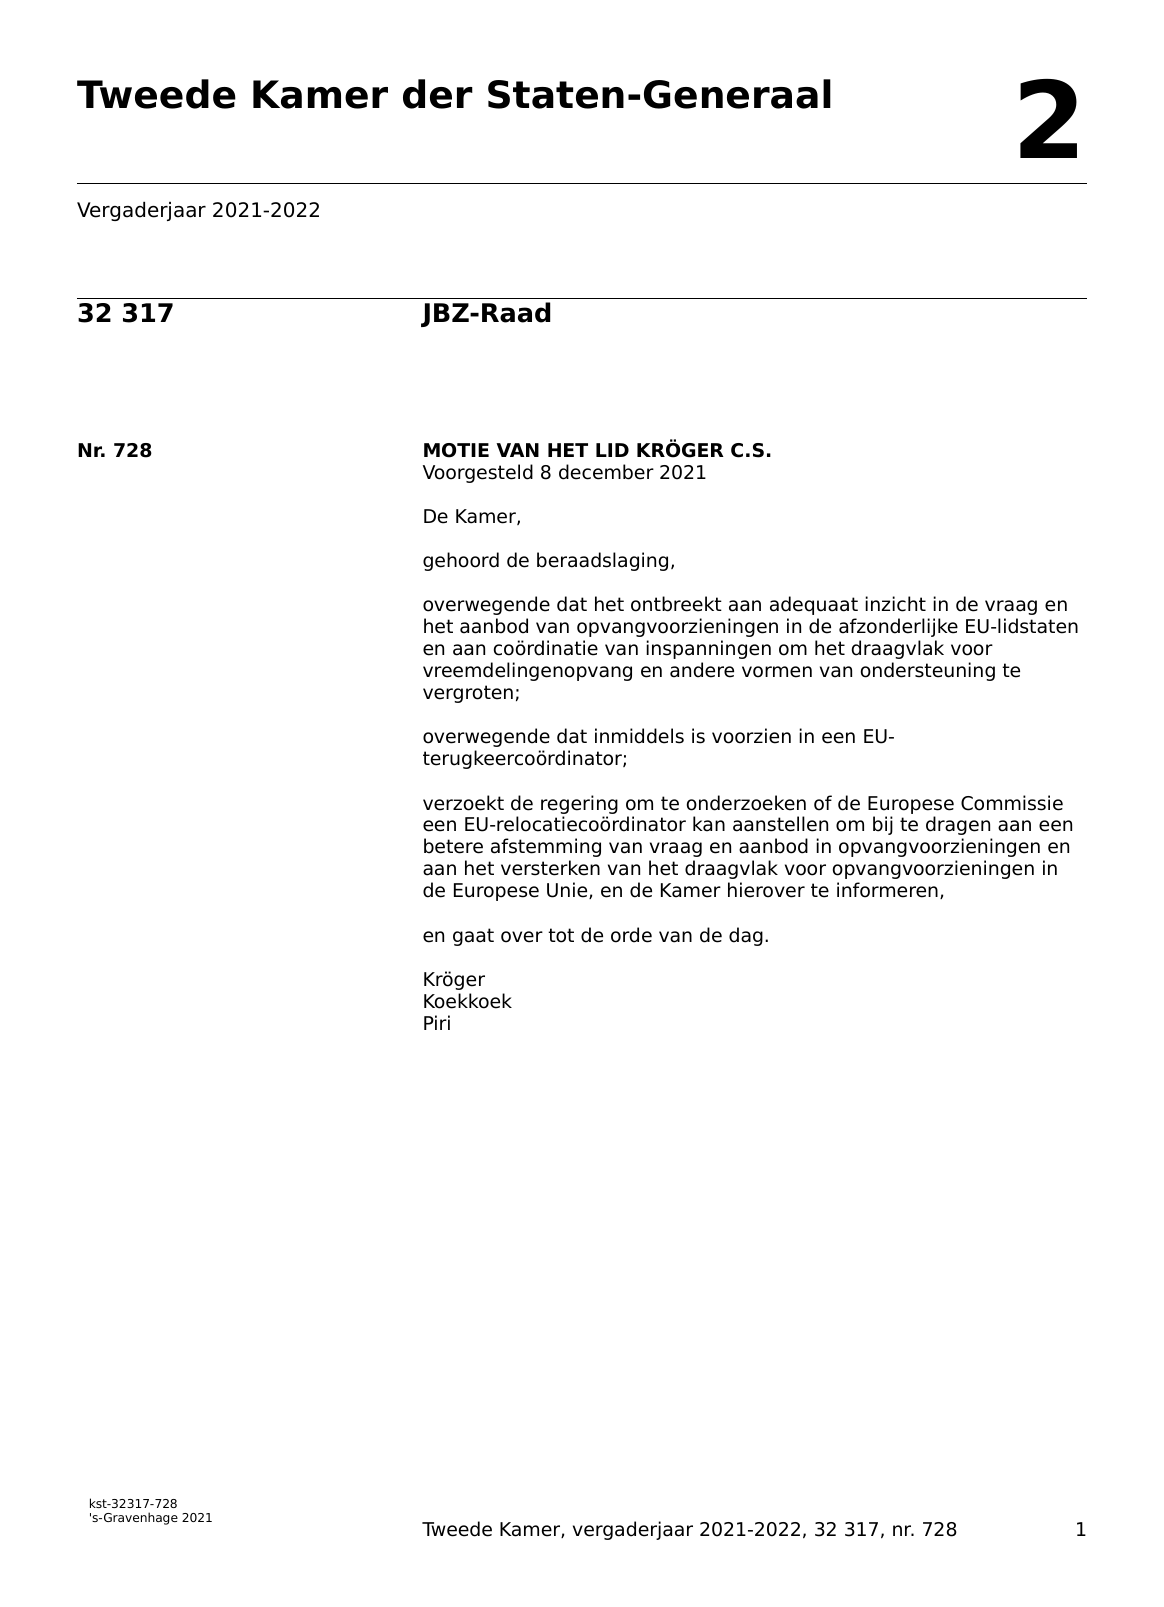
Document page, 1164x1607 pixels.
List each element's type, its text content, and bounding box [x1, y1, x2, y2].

text Piri [422, 1013, 1087, 1034]
text kst-32317-728 [88, 1497, 323, 1511]
table_header Tweede Kamer der Staten-Generaal [77, 59, 886, 183]
text De Kamer, [422, 506, 1087, 528]
subtitle 32 317 JBZ-Raad [77, 299, 1087, 329]
text gehoord de beraadslaging, [422, 550, 1087, 572]
subtitle Nr. 728 MOTIE VAN HET LID KRÖGER C.S. [77, 440, 1087, 462]
text verzoekt de regering om te onderzoeken of de Europese Commissie een EU-relocatiecoördinator kan aanstellen om bij te dragen aan een betere afstemming van vraag en aanbod in opvangvoorzieningen en aan het versterken van het draagvlak voor opvangvoorzieningen in de Europese Unie, en de Kamer hierover te informeren, [422, 792, 1087, 902]
text overwegende dat het ontbreekt aan adequaat inzicht in de vraag en het aanbod van opvangvoorzieningen in de afzonderlijke EU-lidstaten en aan coördinatie van inspanningen om het draagvlak voor vreemdelingenopvang en andere vormen van ondersteuning te vergroten; [422, 594, 1087, 704]
text 's-Gravenhage 2021 [88, 1511, 323, 1525]
text overwegende dat inmiddels is voorzien in een EU-terugkeercoördinator; [422, 726, 1087, 770]
text en gaat over tot de orde van de dag. [422, 924, 1087, 946]
text Voorgesteld 8 december 2021 [422, 462, 1087, 484]
table_cell Vergaderjaar 2021-2022 [77, 184, 1087, 298]
text Kröger [422, 969, 1087, 991]
table_header 2 [886, 59, 1087, 183]
text Koekkoek [422, 991, 1087, 1013]
